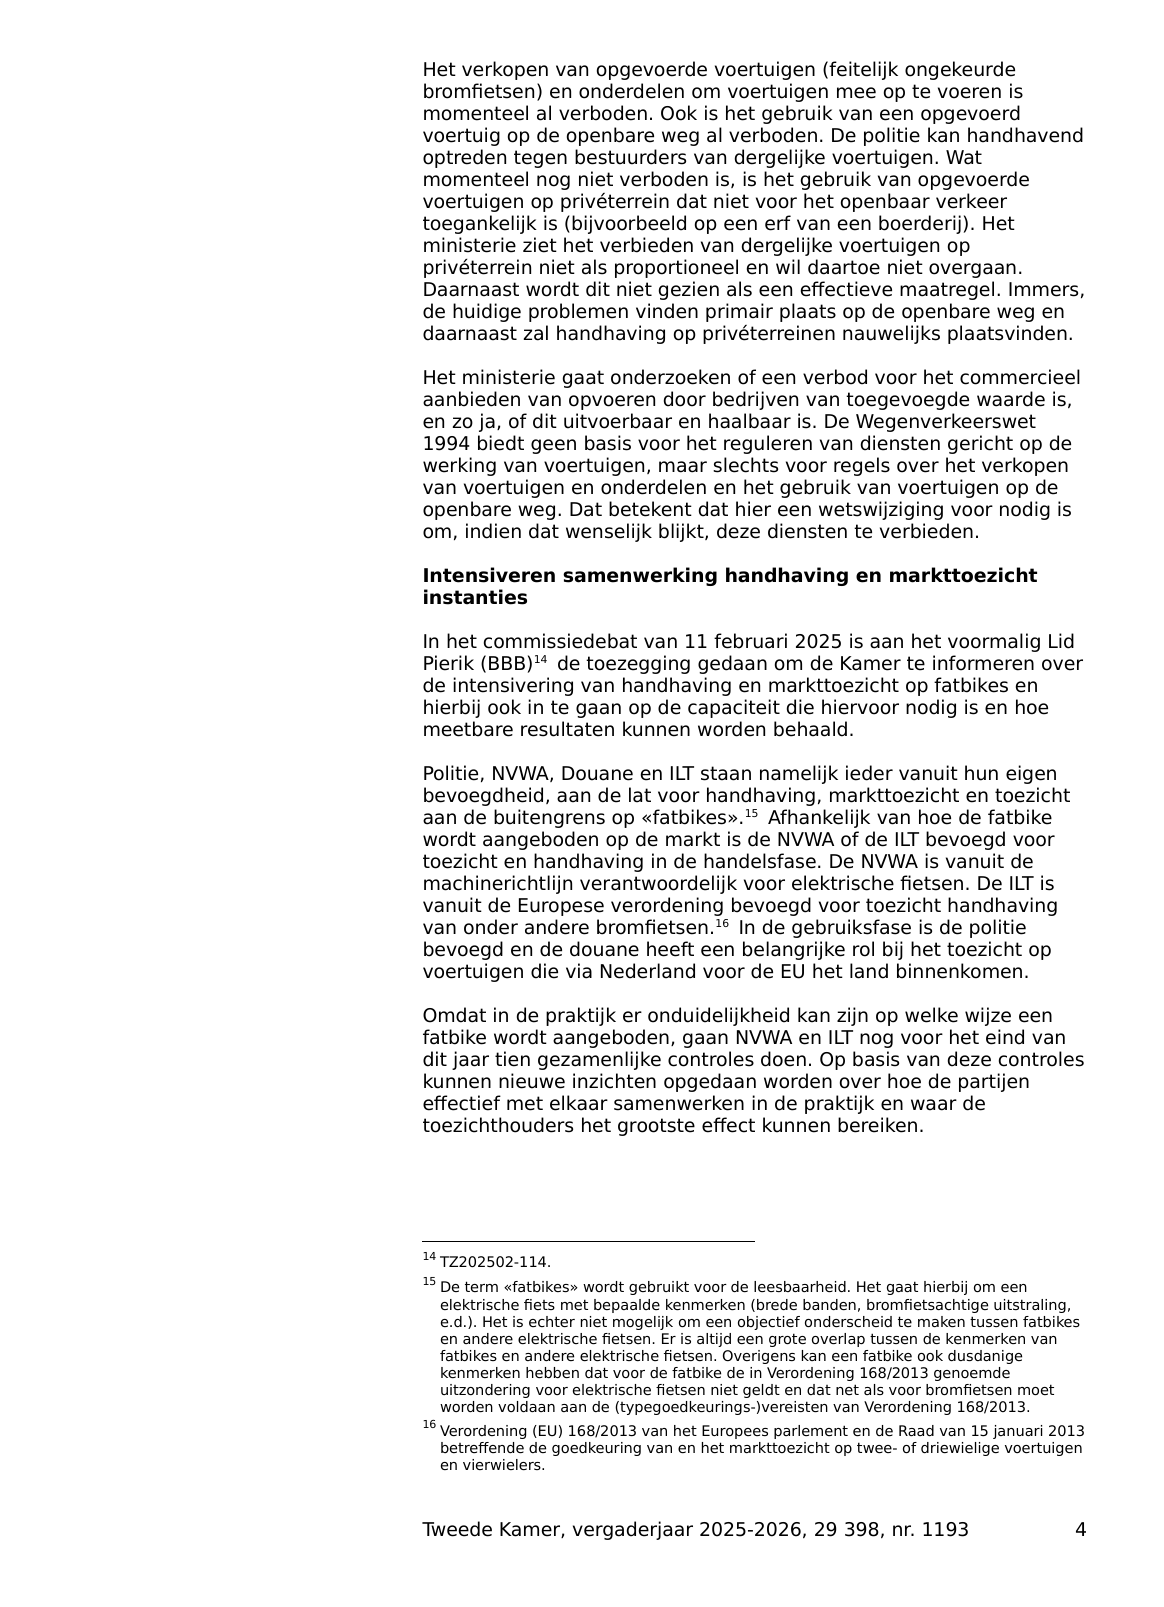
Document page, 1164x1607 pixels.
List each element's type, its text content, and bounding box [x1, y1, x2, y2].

text Verordening (EU) 168/2013 van het Europees parlement en de Raad van 15 januari 2013 betreffende de goedkeuring van en het markttoezicht op twee- of driewielige voertuigen en vierwielers. [422, 1418, 1087, 1474]
text In het commissiedebat van 11 februari 2025 is aan het voormalig Lid Pierik (BBB) de toezegging gedaan om de Kamer te informeren over de intensivering van handhaving en markttoezicht op fatbikes en hierbij ook in te gaan op de capaciteit die hiervoor nodig is en hoe meetbare resultaten kunnen worden behaald. [422, 631, 1087, 741]
text De term «fatbikes» wordt gebruikt voor de leesbaarheid. Het gaat hierbij om een elektrische fiets met bepaalde kenmerken (brede banden, bromfietsachtige uitstraling, e.d.). Het is echter niet mogelijk om een objectief onderscheid te maken tussen fatbikes en andere elektrische fietsen. Er is altijd een grote overlap tussen de kenmerken van fatbikes en andere elektrische fietsen. Overigens kan een fatbike ook dusdanige kenmerken hebben dat voor de fatbike de in Verordening 168/2013 genoemde uitzondering voor elektrische fietsen niet geldt en dat net als voor bromfietsen moet worden voldaan aan de (typegoedkeurings-)vereisten van Verordening 168/2013. [422, 1275, 1087, 1416]
text Omdat in de praktijk er onduidelijkheid kan zijn op welke wijze een fatbike wordt aangeboden, gaan NVWA en ILT nog voor het eind van dit jaar tien gezamenlijke controles doen. Op basis van deze controles kunnen nieuwe inzichten opgedaan worden over hoe de partijen effectief met elkaar samenwerken in de praktijk en waar de toezichthouders het grootste effect kunnen bereiken. [422, 1005, 1087, 1137]
text TZ202502-114. [422, 1250, 1087, 1272]
subtitle Intensiveren samenwerking handhaving en markttoezicht instanties [422, 565, 1087, 609]
text Politie, NVWA, Douane en ILT staan namelijk ieder vanuit hun eigen bevoegdheid, aan de lat voor handhaving, markttoezicht en toezicht aan de buitengrens op «fatbikes». Afhankelijk van hoe de fatbike wordt aangeboden op de markt is de NVWA of de ILT bevoegd voor toezicht en handhaving in de handelsfase. De NVWA is vanuit de machinerichtlijn verantwoordelijk voor elektrische fietsen. De ILT is vanuit de Europese verordening bevoegd voor toezicht handhaving van onder andere bromfietsen. In de gebruiksfase is de politie bevoegd en de douane heeft een belangrijke rol bij het toezicht op voertuigen die via Nederland voor de EU het land binnenkomen. [422, 763, 1087, 983]
text Het ministerie gaat onderzoeken of een verbod voor het commercieel aanbieden van opvoeren door bedrijven van toegevoegde waarde is, en zo ja, of dit uitvoerbaar en haalbaar is. De Wegenverkeerswet 1994 biedt geen basis voor het reguleren van diensten gericht op de werking van voertuigen, maar slechts voor regels over het verkopen van voertuigen en onderdelen en het gebruik van voertuigen op de openbare weg. Dat betekent dat hier een wetswijziging voor nodig is om, indien dat wenselijk blijkt, deze diensten te verbieden. [422, 367, 1087, 543]
text Het verkopen van opgevoerde voertuigen (feitelijk ongekeurde bromfietsen) en onderdelen om voertuigen mee op te voeren is momenteel al verboden. Ook is het gebruik van een opgevoerd voertuig op de openbare weg al verboden. De politie kan handhavend optreden tegen bestuurders van dergelijke voertuigen. Wat momenteel nog niet verboden is, is het gebruik van opgevoerde voertuigen op privéterrein dat niet voor het openbaar verkeer toegankelijk is (bijvoorbeeld op een erf van een boerderij). Het ministerie ziet het verbieden van dergelijke voertuigen op privéterrein niet als proportioneel en wil daartoe niet overgaan. Daarnaast wordt dit niet gezien als een effectieve maatregel. Immers, de huidige problemen vinden primair plaats op de openbare weg en daarnaast zal handhaving op privéterreinen nauwelijks plaatsvinden. [422, 59, 1087, 345]
